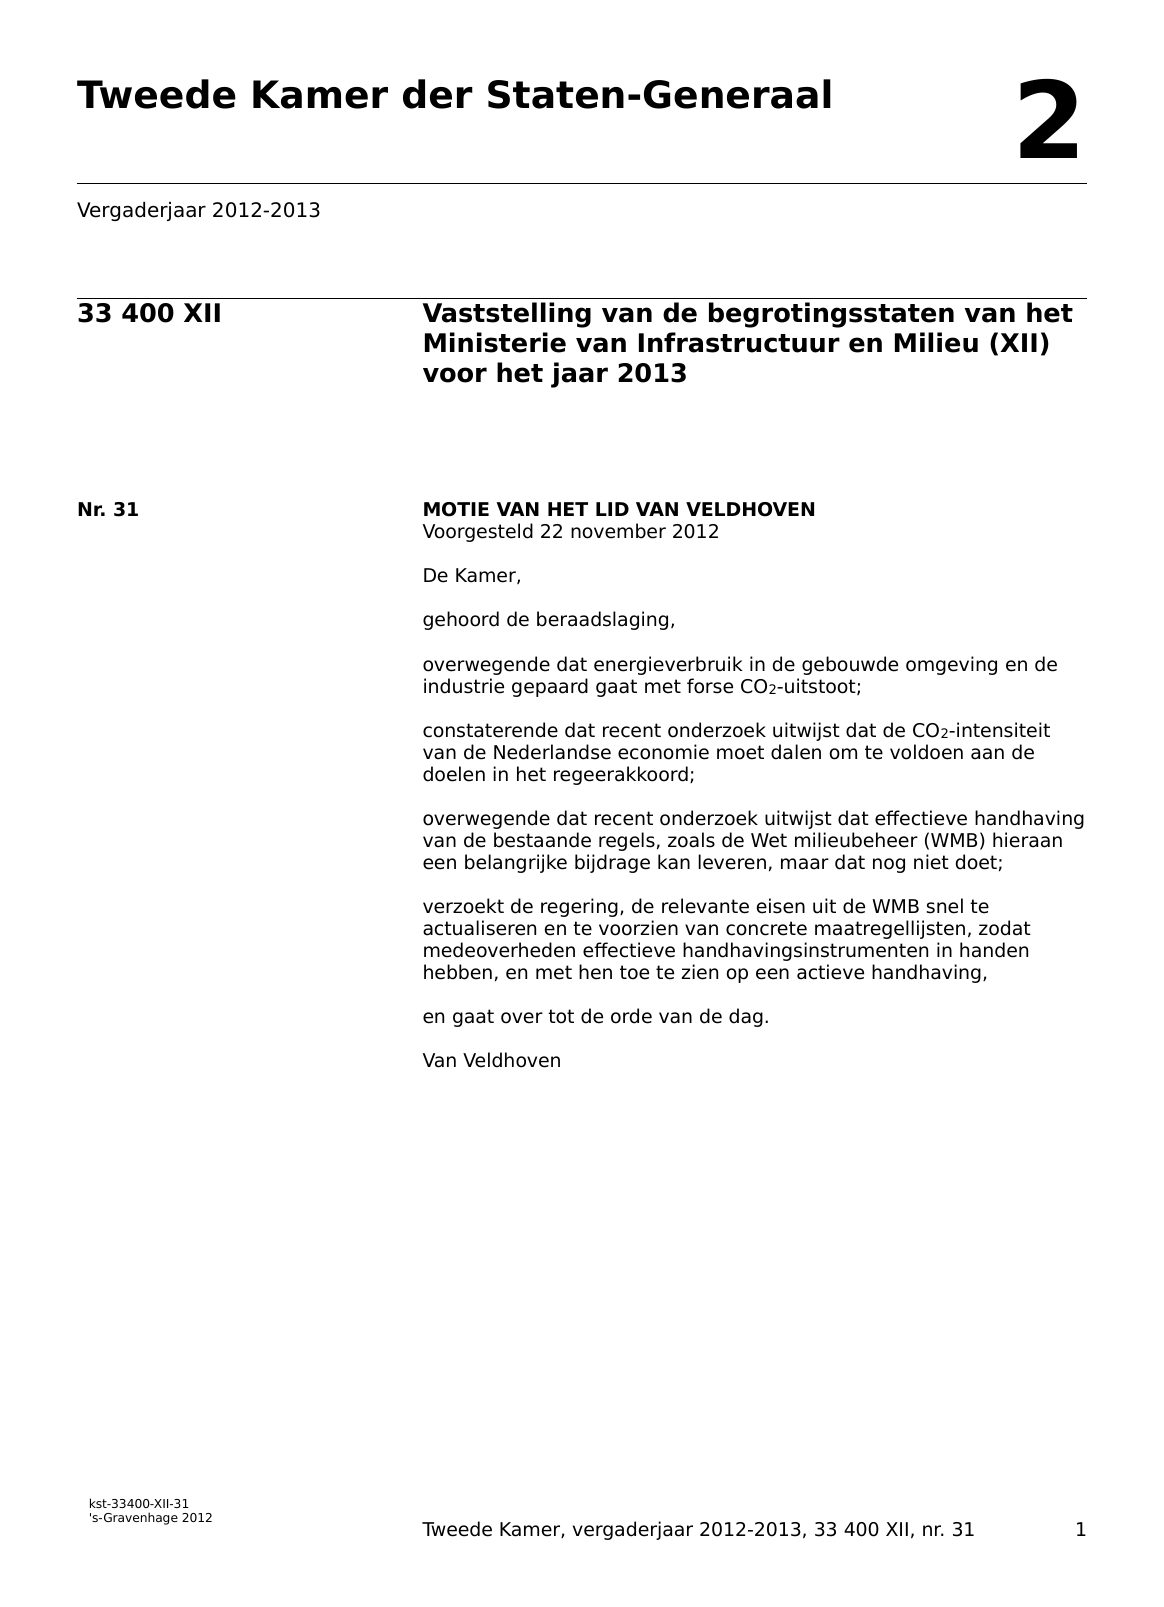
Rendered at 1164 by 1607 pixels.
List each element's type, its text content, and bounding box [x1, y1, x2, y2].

text Voorgesteld 22 november 2012 [422, 521, 1087, 543]
text overwegende dat energieverbruik in de gebouwde omgeving en de industrie gepaard gaat met forse CO2-uitstoot; [422, 653, 1087, 697]
table_header 2 [886, 59, 1087, 183]
text constaterende dat recent onderzoek uitwijst dat de CO2-intensiteit van de Nederlandse economie moet dalen om te voldoen aan de doelen in het regeerakkoord; [422, 720, 1087, 786]
subtitle Nr. 31 MOTIE VAN HET LID VAN VELDHOVEN [77, 499, 1087, 521]
text De Kamer, [422, 565, 1087, 587]
text kst-33400-XII-31 [88, 1497, 323, 1511]
text overwegende dat recent onderzoek uitwijst dat effectieve handhaving van de bestaande regels, zoals de Wet milieubeheer (WMB) hieraan een belangrijke bijdrage kan leveren, maar dat nog niet doet; [422, 808, 1087, 874]
text verzoekt de regering, de relevante eisen uit de WMB snel te actualiseren en te voorzien van concrete maatregellijsten, zodat medeoverheden effectieve handhavingsinstrumenten in handen hebben, en met hen toe te zien op een actieve handhaving, [422, 896, 1087, 984]
text Van Veldhoven [422, 1050, 1087, 1072]
text gehoord de beraadslaging, [422, 609, 1087, 631]
table_header Tweede Kamer der Staten-Generaal [77, 59, 886, 183]
text 's-Gravenhage 2012 [88, 1511, 323, 1525]
subtitle 33 400 XII Vaststelling van de begrotingsstaten van het Ministerie van Infrastructuur en Milieu (XII) voor het jaar 2013 [77, 299, 1087, 388]
table_cell Vergaderjaar 2012-2013 [77, 184, 1087, 298]
text en gaat over tot de orde van de dag. [422, 1006, 1087, 1028]
